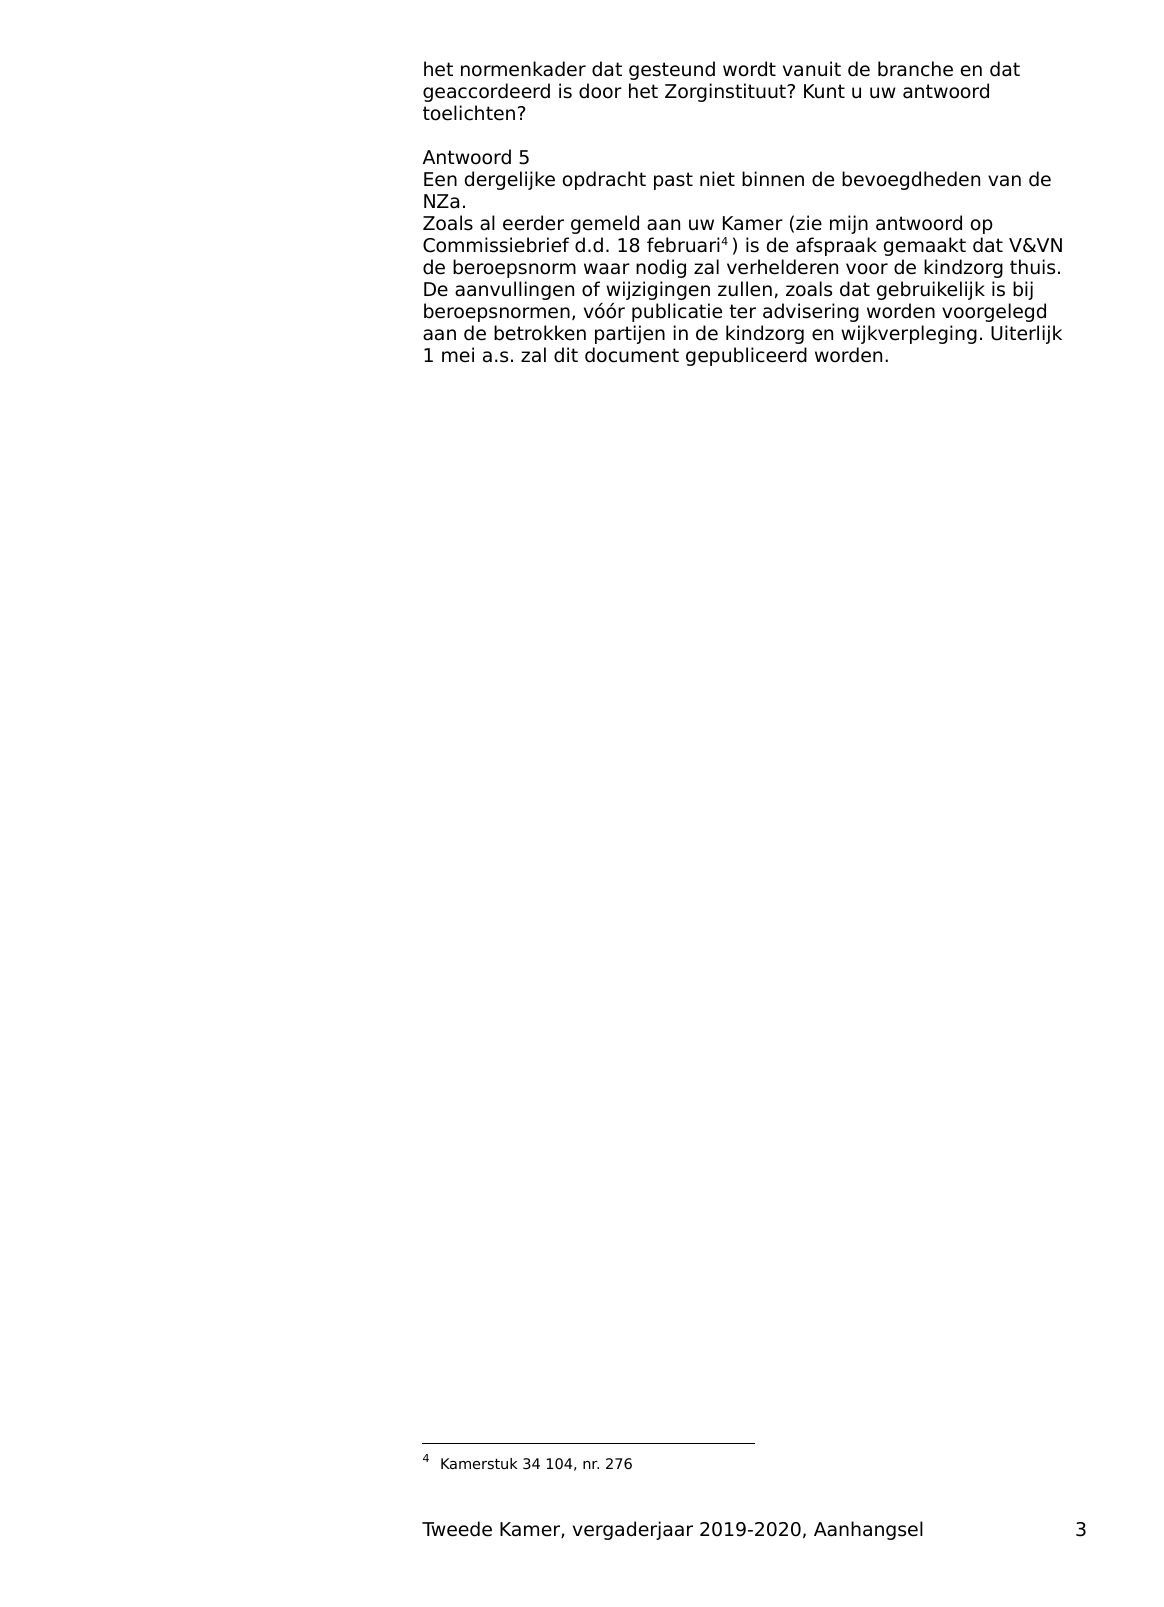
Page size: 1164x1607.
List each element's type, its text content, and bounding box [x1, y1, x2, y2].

text Zoals al eerder gemeld aan uw Kamer (zie mijn antwoord op Commissiebrief d.d. 18 februari) is de afspraak gemaakt dat V&VN de beroepsnorm waar nodig zal verhelderen voor de kindzorg thuis. De aanvullingen of wijzigingen zullen, zoals dat gebruikelijk is bij beroepsnormen, vóór publicatie ter advisering worden voorgelegd aan de betrokken partijen in de kindzorg en wijkverpleging. Uiterlijk 1 mei a.s. zal dit document gepubliceerd worden. [422, 213, 1087, 367]
text Antwoord 5 [422, 147, 1087, 169]
text Kamerstuk 34 104, nr. 276 [422, 1452, 1087, 1474]
text het normenkader dat gesteund wordt vanuit de branche en dat geaccordeerd is door het Zorginstituut? Kunt u uw antwoord toelichten? [422, 59, 1087, 125]
text Een dergelijke opdracht past niet binnen de bevoegdheden van de NZa. [422, 169, 1087, 213]
